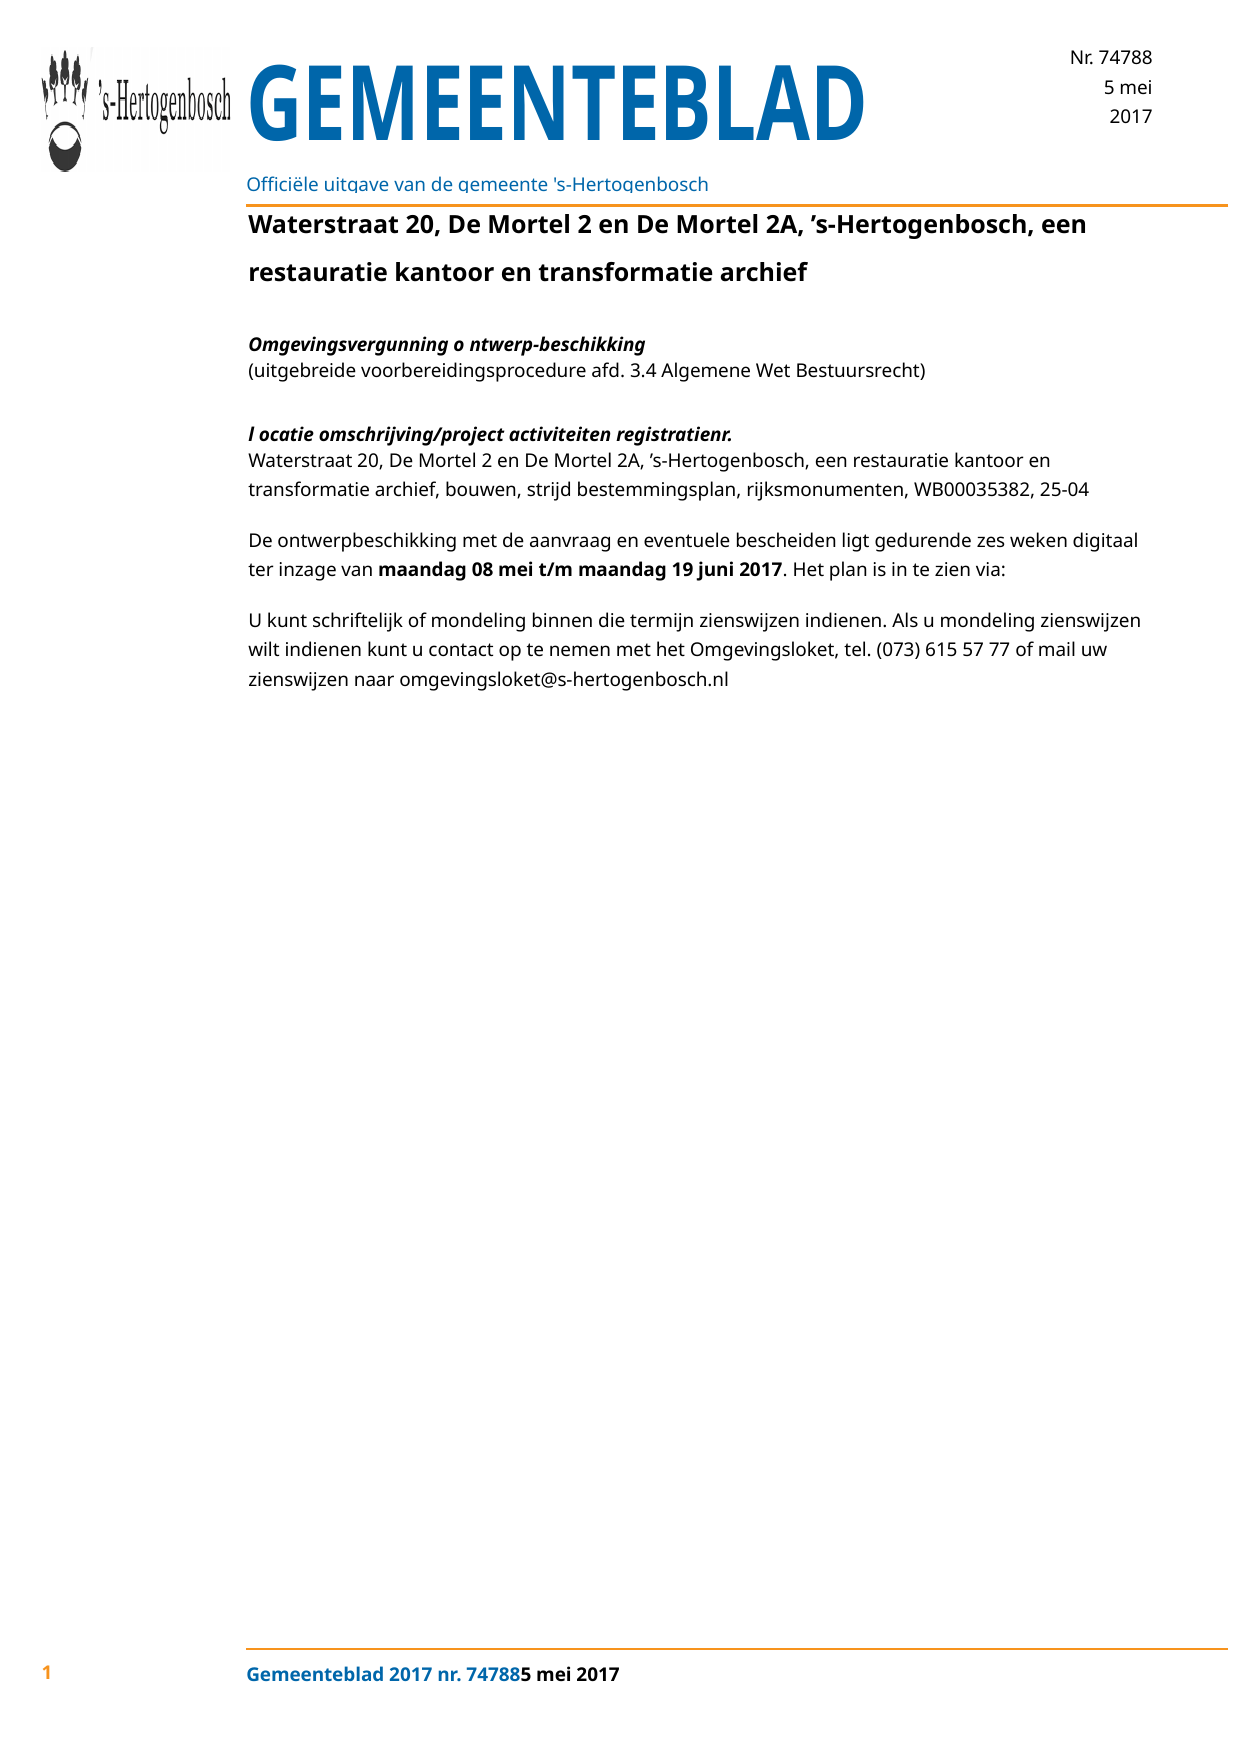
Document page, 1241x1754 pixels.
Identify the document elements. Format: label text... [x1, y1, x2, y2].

text Waterstraat 20, De Mortel 2 en De Mortel 2A, ’s-Hertogenbosch, een restauratie kantoor en transformatie archief, bouwen, strijd bestemmingsplan, rijksmonumenten, WB00035382, 25-04 [248, 447, 1152, 502]
text U kunt schriftelijk of mondeling binnen die termijn zienswijzen indienen. Als u mondeling zienswijzen wilt indienen kunt u contact op te nemen met het Omgevingsloket, tel. (073) 615 57 77 of mail uw zienswijzen naar omgevingsloket@s-hertogenbosch.nl [248, 607, 1152, 692]
text De ontwerpbeschikking met de aanvraag en eventuele bescheiden ligt gedurende zes weken digitaal ter inzage van maandag 08 mei t/m maandag 19 juni 2017. Het plan is in te zien via: [248, 527, 1152, 582]
text l ocatie omschrijving/project activiteiten registratienr. [248, 421, 1152, 447]
text Waterstraat 20, De Mortel 2 en De Mortel 2A, ’s-Hertogenbosch, een restauratie kantoor en transformatie archief [248, 207, 1152, 288]
picture [41, 47, 231, 172]
text (uitgebreide voorbereidingsprocedure afd. 3.4 Algemene Wet Bestuursrecht) [248, 357, 1152, 383]
text Omgevingsvergunning o ntwerp-beschikking [248, 331, 1152, 357]
